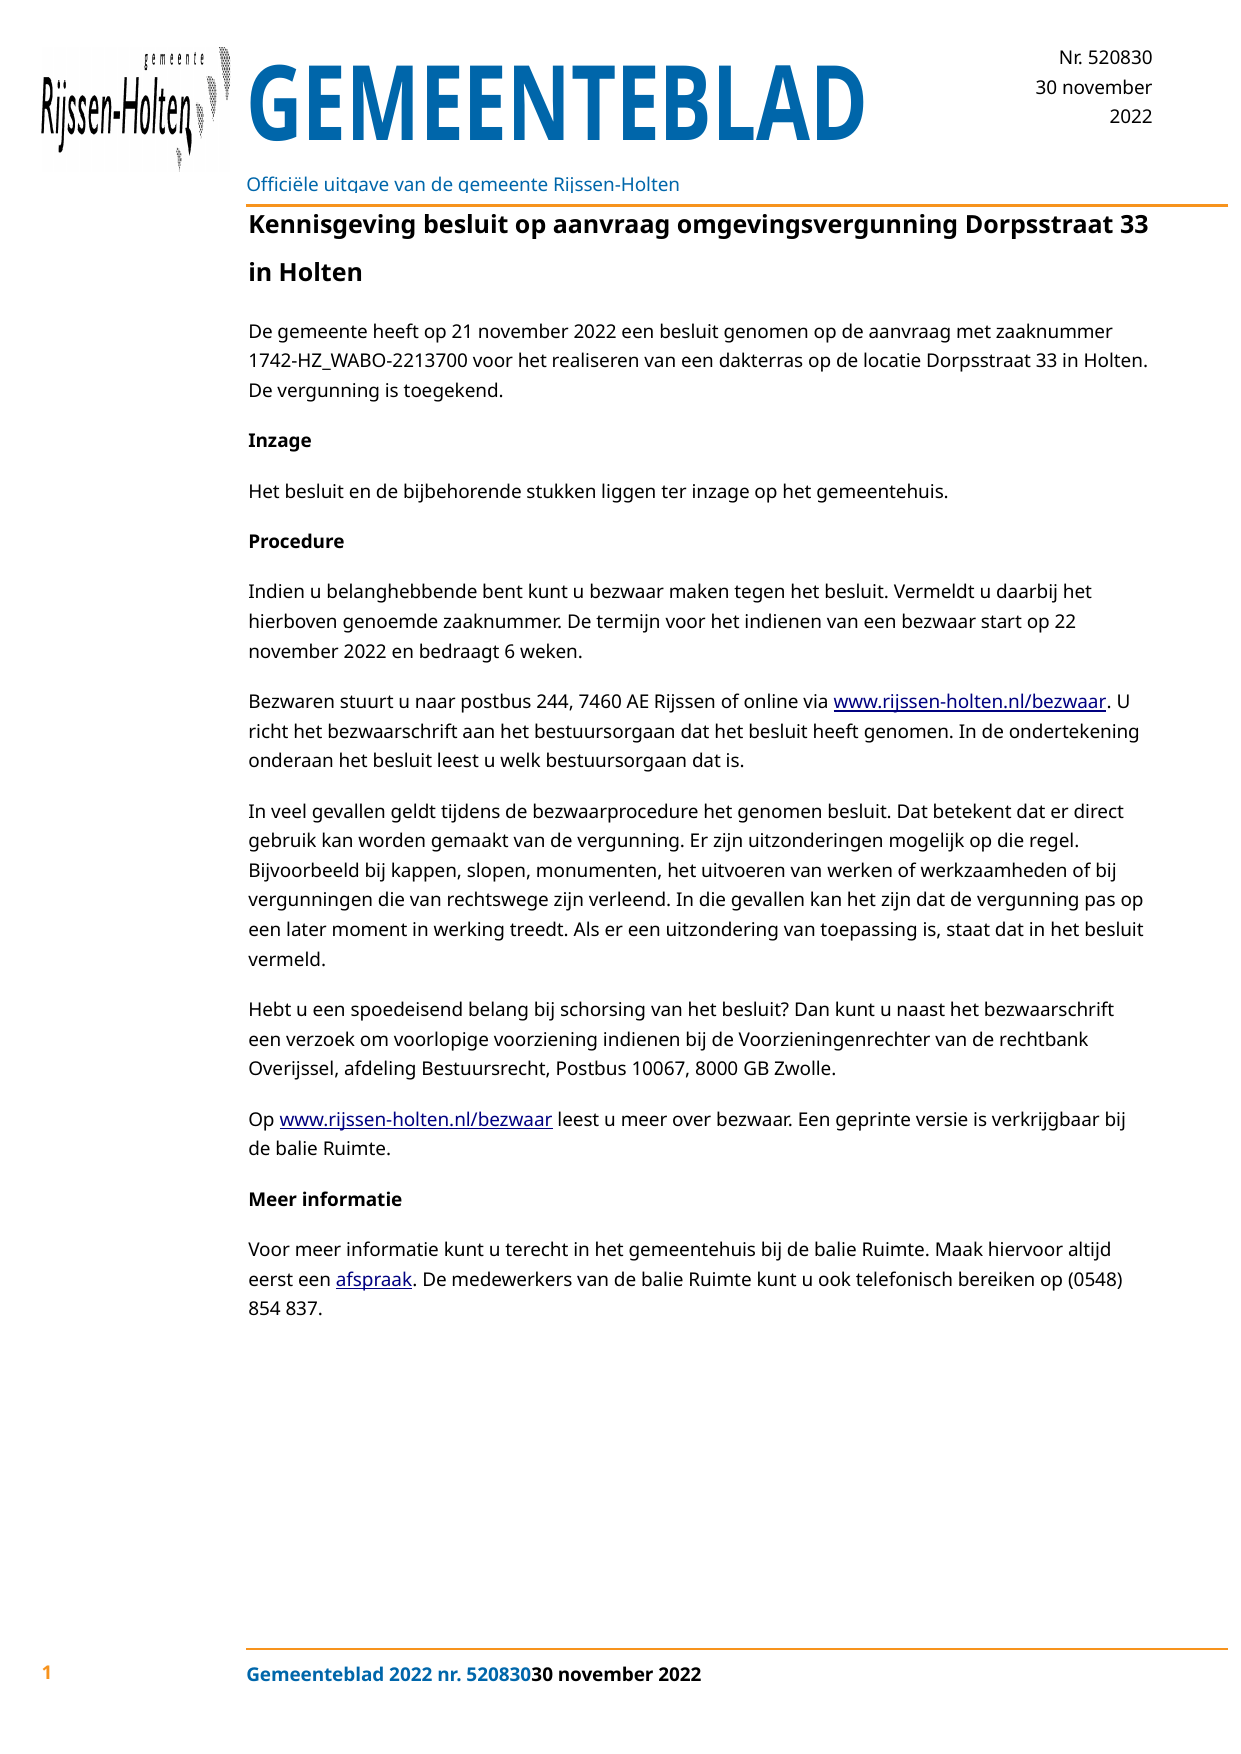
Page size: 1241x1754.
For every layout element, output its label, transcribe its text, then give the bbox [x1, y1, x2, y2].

text In veel gevallen geldt tijdens de bezwaarprocedure het genomen besluit. Dat betekent dat er direct gebruik kan worden gemaakt van de vergunning. Er zijn uitzonderingen mogelijk op die regel. Bijvoorbeeld bij kappen, slopen, monumenten, het uitvoeren van werken of werkzaamheden of bij vergunningen die van rechtswege zijn verleend. In die gevallen kan het zijn dat de vergunning pas op een later moment in werking treedt. Als er een uitzondering van toepassing is, staat dat in het besluit vermeld. [248, 798, 1152, 972]
text Indien u belanghebbende bent kunt u bezwaar maken tegen het besluit. Vermeldt u daarbij het hierboven genoemde zaaknummer. De termijn voor het indienen van een bezwaar start op 22 november 2022 en bedraagt 6 weken. [248, 579, 1152, 664]
text Voor meer informatie kunt u terecht in het gemeentehuis bij de balie Ruimte. Maak hiervoor altijd eerst een afspraak. De medewerkers van de balie Ruimte kunt u ook telefonisch bereiken op (0548) 854 837. [248, 1236, 1152, 1321]
text Meer informatie [248, 1186, 1152, 1212]
text Op www.rijssen-holten.nl/bezwaar leest u meer over bezwaar. Een geprinte versie is verkrijgbaar bij de balie Ruimte. [248, 1106, 1152, 1161]
text Inzage [248, 427, 1152, 453]
text Het besluit en de bijbehorende stukken liggen ter inzage op het gemeentehuis. [248, 478, 1152, 504]
picture [41, 47, 231, 172]
text De gemeente heeft op 21 november 2022 een besluit genomen op de aanvraag met zaaknummer 1742-HZ_WABO-2213700 voor het realiseren van een dakterras op de locatie Dorpsstraat 33 in Holten. De vergunning is toegekend. [248, 318, 1152, 403]
text Kennisgeving besluit op aanvraag omgevingsvergunning Dorpsstraat 33 in Holten [248, 207, 1152, 288]
text Procedure [248, 528, 1152, 554]
text Hebt u een spoedeisend belang bij schorsing van het besluit? Dan kunt u naast het bezwaarschrift een verzoek om voorlopige voorziening indienen bij de Voorzieningenrechter van de rechtbank Overijssel, afdeling Bestuursrecht, Postbus 10067, 8000 GB Zwolle. [248, 996, 1152, 1081]
text Bezwaren stuurt u naar postbus 244, 7460 AE Rijssen of online via www.rijssen-holten.nl/bezwaar. U richt het bezwaarschrift aan het bestuursorgaan dat het besluit heeft genomen. In de ondertekening onderaan het besluit leest u welk bestuursorgaan dat is. [248, 688, 1152, 773]
